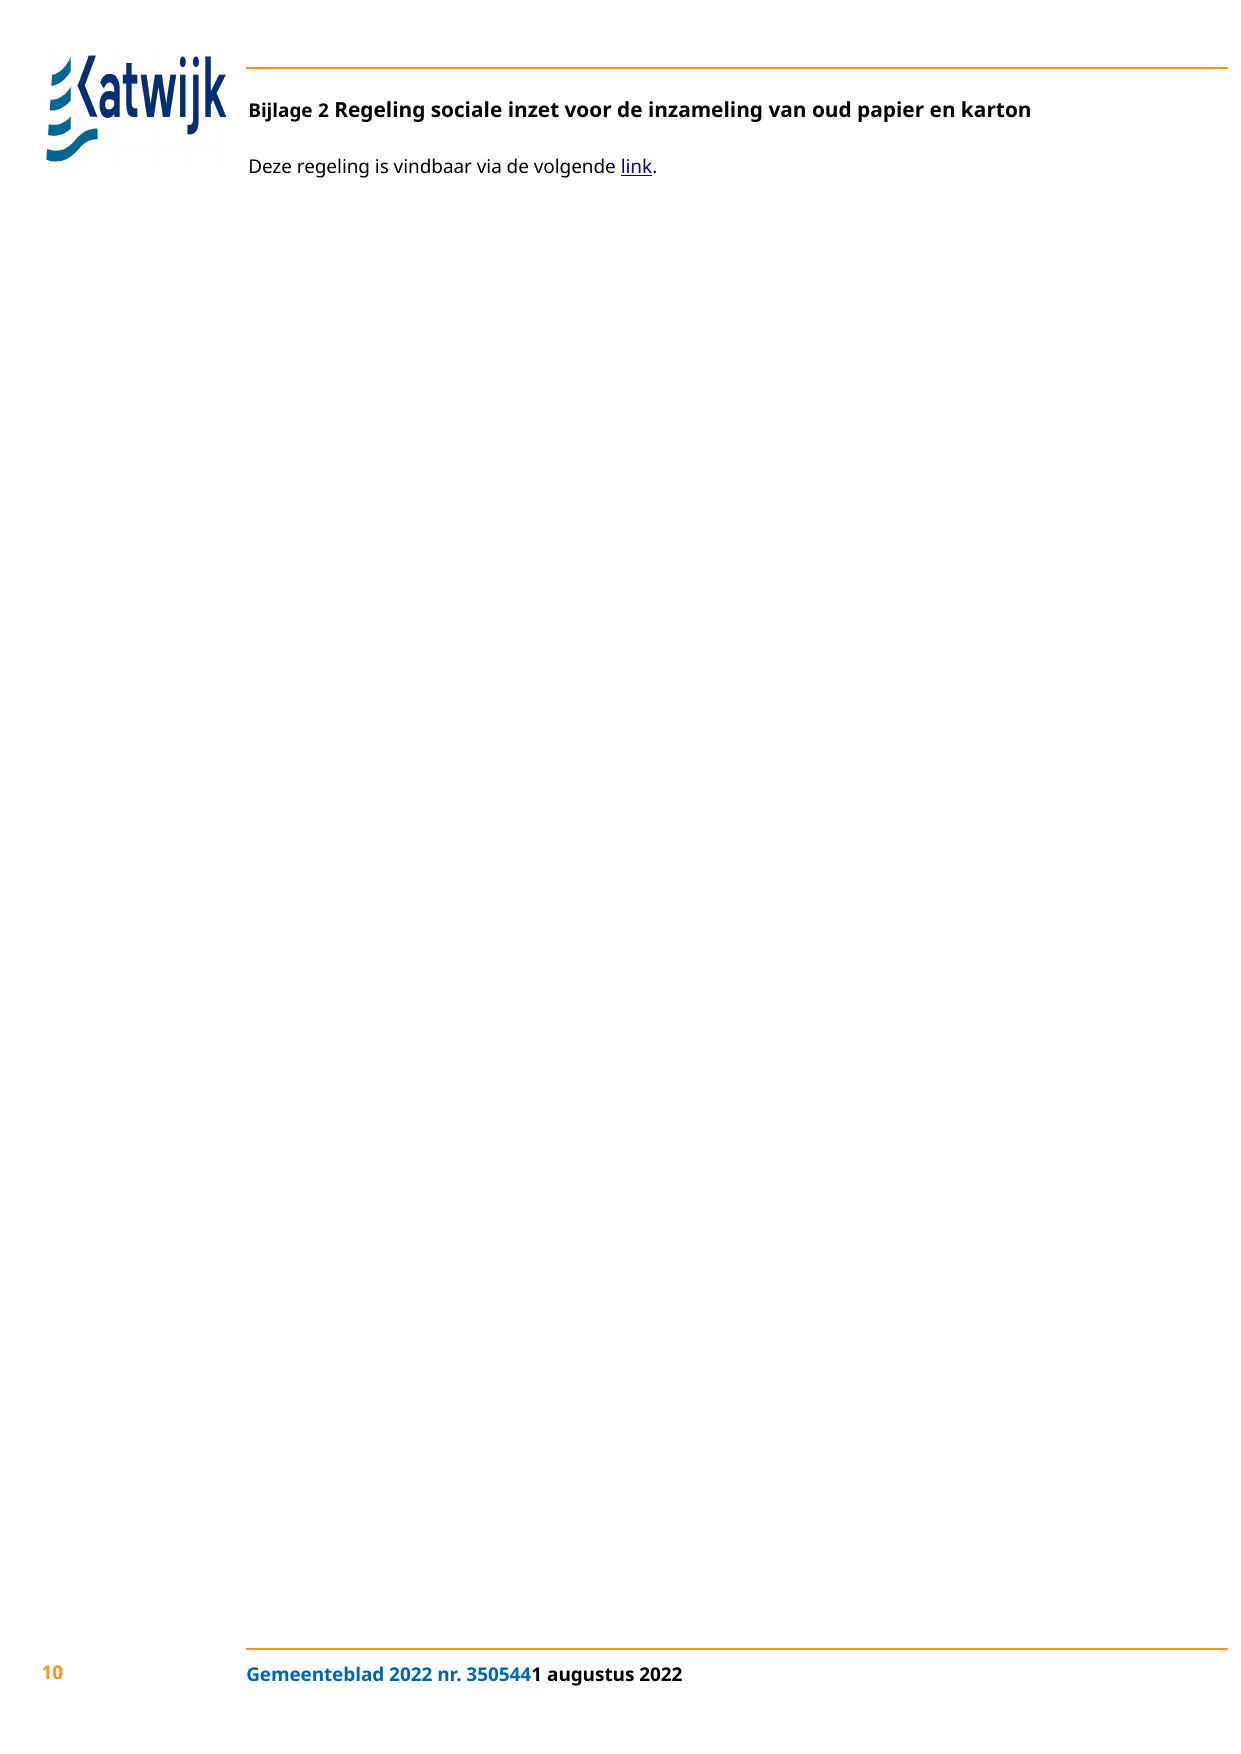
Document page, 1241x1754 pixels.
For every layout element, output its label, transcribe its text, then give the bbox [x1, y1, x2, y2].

picture [41, 47, 231, 172]
text Bijlage 2 Regeling sociale inzet voor de inzameling van oud papier en karton [248, 95, 1152, 123]
text Deze regeling is vindbaar via de volgende link. [248, 153, 1152, 179]
